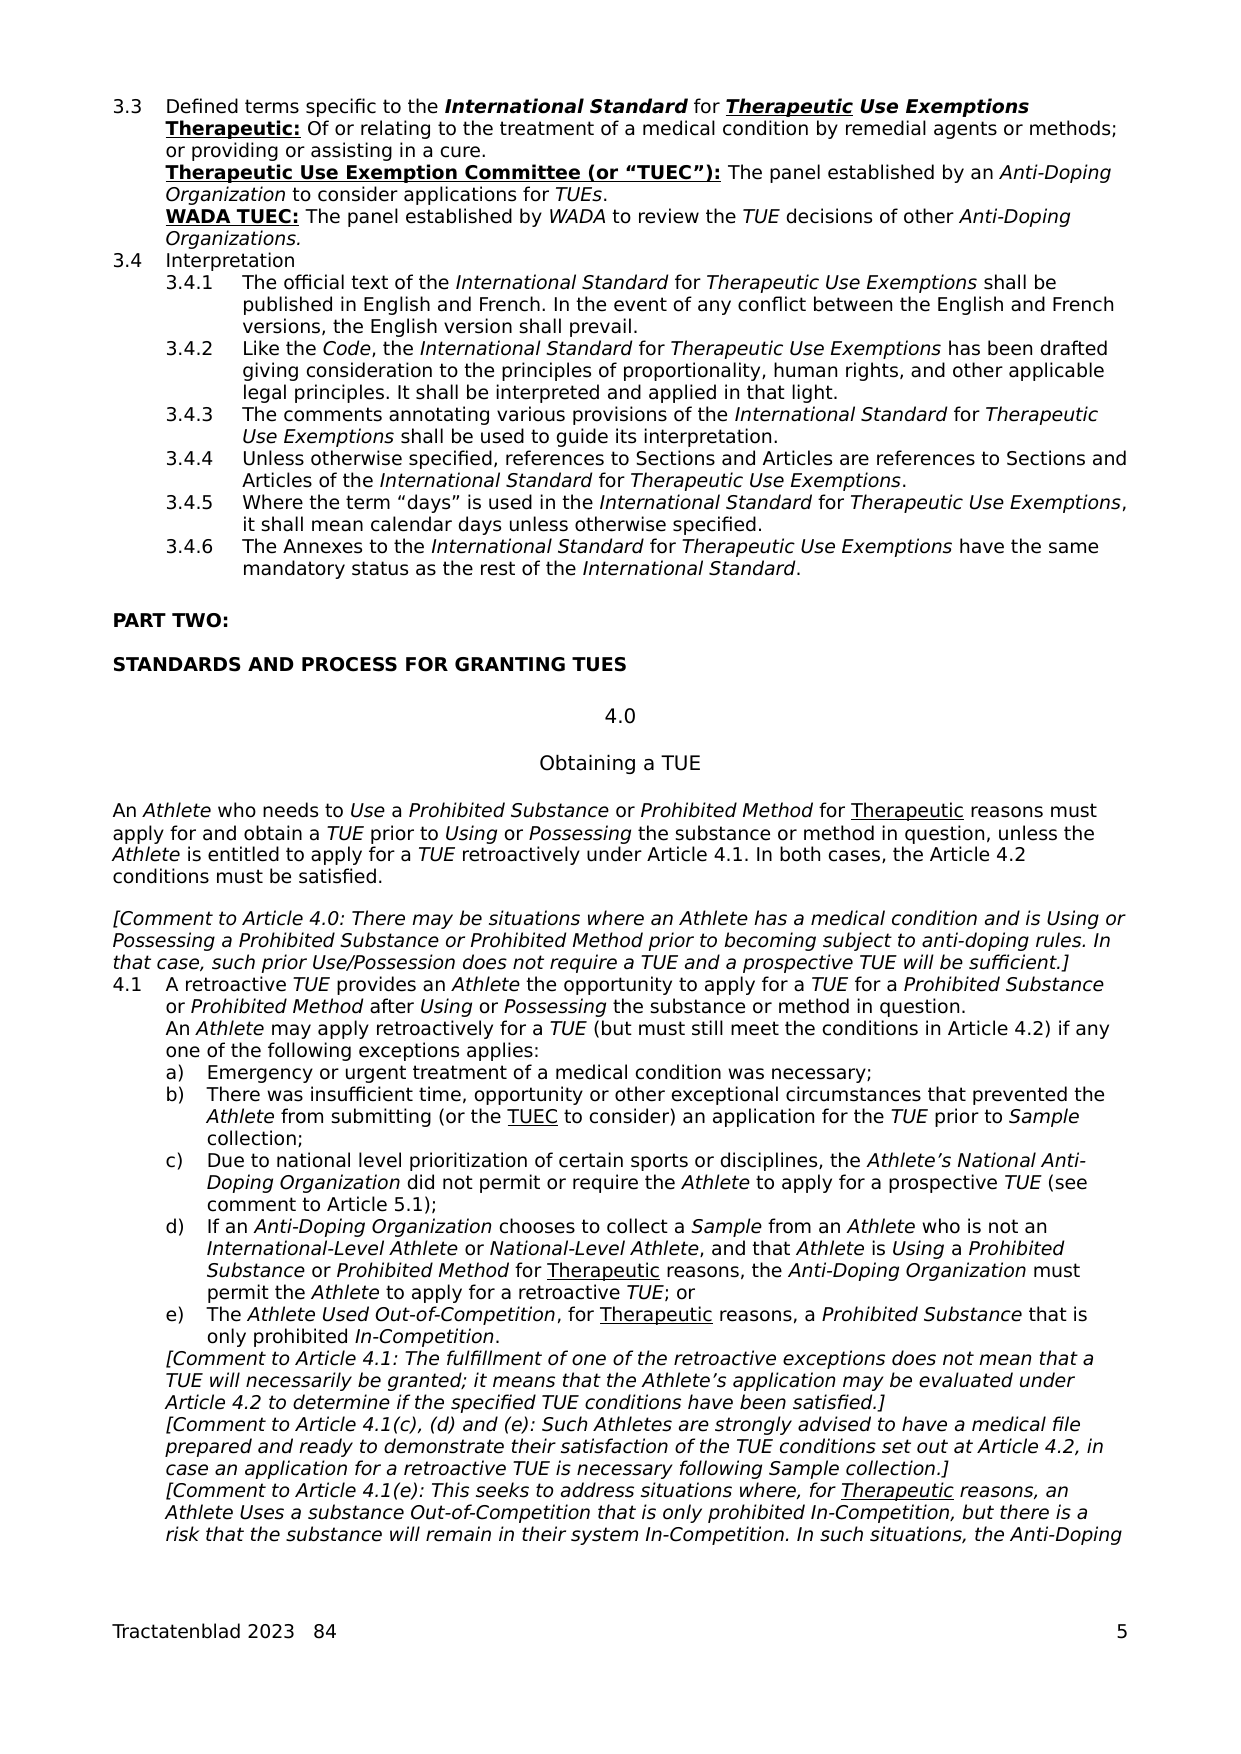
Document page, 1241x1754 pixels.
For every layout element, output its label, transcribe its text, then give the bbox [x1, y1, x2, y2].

text 3.4.4 Unless otherwise specified, references to Sections and Articles are references to Sections and Articles of the International Standard for Therapeutic Use Exemptions. [165, 448, 1128, 492]
text WADA TUEC: The panel established by WADA to review the TUE decisions of other Anti-Doping Organizations. [165, 206, 1128, 250]
text d) If an Anti-Doping Organization chooses to collect a Sample from an Athlete who is not an International-Level Athlete or National-Level Athlete, and that Athlete is Using a Prohibited Substance or Prohibited Method for Therapeutic reasons, the Anti-Doping Organization must permit the Athlete to apply for a retroactive TUE; or [165, 1216, 1128, 1304]
text An Athlete who needs to Use a Prohibited Substance or Prohibited Method for Therapeutic reasons must apply for and obtain a TUE prior to Using or Possessing the substance or method in question, unless the Athlete is entitled to apply for a TUE retroactively under Article 4.1. In both cases, the Article 4.2 conditions must be satisfied. [112, 800, 1128, 888]
text Therapeutic: Of or relating to the treatment of a medical condition by remedial agents or methods; or providing or assisting in a cure. [165, 118, 1128, 162]
text 3.4.1 The official text of the International Standard for Therapeutic Use Exemptions shall be published in English and French. In the event of any conflict between the English and French versions, the English version shall prevail. [165, 272, 1128, 338]
text [Comment to Article 4.1: The fulfillment of one of the retroactive exceptions does not mean that a TUE will necessarily be granted; it means that the Athlete’s application may be evaluated under Article 4.2 to determine if the specified TUE conditions have been satisfied.] [165, 1348, 1128, 1414]
text [Comment to Article 4.1(c), (d) and (e): Such Athletes are strongly advised to have a medical file prepared and ready to demonstrate their satisfaction of the TUE conditions set out at Article 4.2, in case an application for a retroactive TUE is necessary following Sample collection.] [165, 1414, 1128, 1480]
subtitle 4.0 Obtaining a TUE [112, 705, 1128, 775]
text 3.4.6 The Annexes to the International Standard for Therapeutic Use Exemptions have the same mandatory status as the rest of the International Standard. [165, 536, 1128, 579]
text 3.3 Defined terms specific to the International Standard for Therapeutic Use Exemptions [112, 96, 1128, 118]
text 3.4.5 Where the term “days” is used in the International Standard for Therapeutic Use Exemptions, it shall mean calendar days unless otherwise specified. [165, 492, 1128, 536]
text a) Emergency or urgent treatment of a medical condition was necessary; [165, 1062, 1128, 1084]
text Therapeutic Use Exemption Committee (or “TUEC”): The panel established by an Anti-Doping Organization to consider applications for TUEs. [165, 162, 1128, 206]
text 3.4 Interpretation [112, 250, 1128, 272]
text 4.1 A retroactive TUE provides an Athlete the opportunity to apply for a TUE for a Prohibited Substance or Prohibited Method after Using or Possessing the substance or method in question. [112, 974, 1128, 1018]
text [Comment to Article 4.0: There may be situations where an Athlete has a medical condition and is Using or Possessing a Prohibited Substance or Prohibited Method prior to becoming subject to anti-doping rules. In that case, such prior Use/Possession does not require a TUE and a prospective TUE will be sufficient.] [112, 908, 1128, 974]
text e) The Athlete Used Out-of-Competition, for Therapeutic reasons, a Prohibited Substance that is only prohibited In-Competition. [165, 1304, 1128, 1348]
text [Comment to Article 4.1(e): This seeks to address situations where, for Therapeutic reasons, an Athlete Uses a substance Out-of-Competition that is only prohibited In-Competition, but there is a risk that the substance will remain in their system In-Competition. In such situations, the Anti-Doping [165, 1480, 1128, 1546]
text 3.4.3 The comments annotating various provisions of the International Standard for Therapeutic Use Exemptions shall be used to guide its interpretation. [165, 404, 1128, 448]
text b) There was insufficient time, opportunity or other exceptional circumstances that prevented the Athlete from submitting (or the TUEC to consider) an application for the TUE prior to Sample collection; [165, 1084, 1128, 1150]
text An Athlete may apply retroactively for a TUE (but must still meet the conditions in Article 4.2) if any one of the following exceptions applies: [165, 1018, 1128, 1062]
text 3.4.2 Like the Code, the International Standard for Therapeutic Use Exemptions has been drafted giving consideration to the principles of proportionality, human rights, and other applicable legal principles. It shall be interpreted and applied in that light. [165, 338, 1128, 404]
text c) Due to national level prioritization of certain sports or disciplines, the Athlete’s National Anti-Doping Organization did not permit or require the Athlete to apply for a prospective TUE (see comment to Article 5.1); [165, 1150, 1128, 1216]
subtitle PART TWO: STANDARDS AND PROCESS FOR GRANTING TUES [112, 609, 1128, 675]
